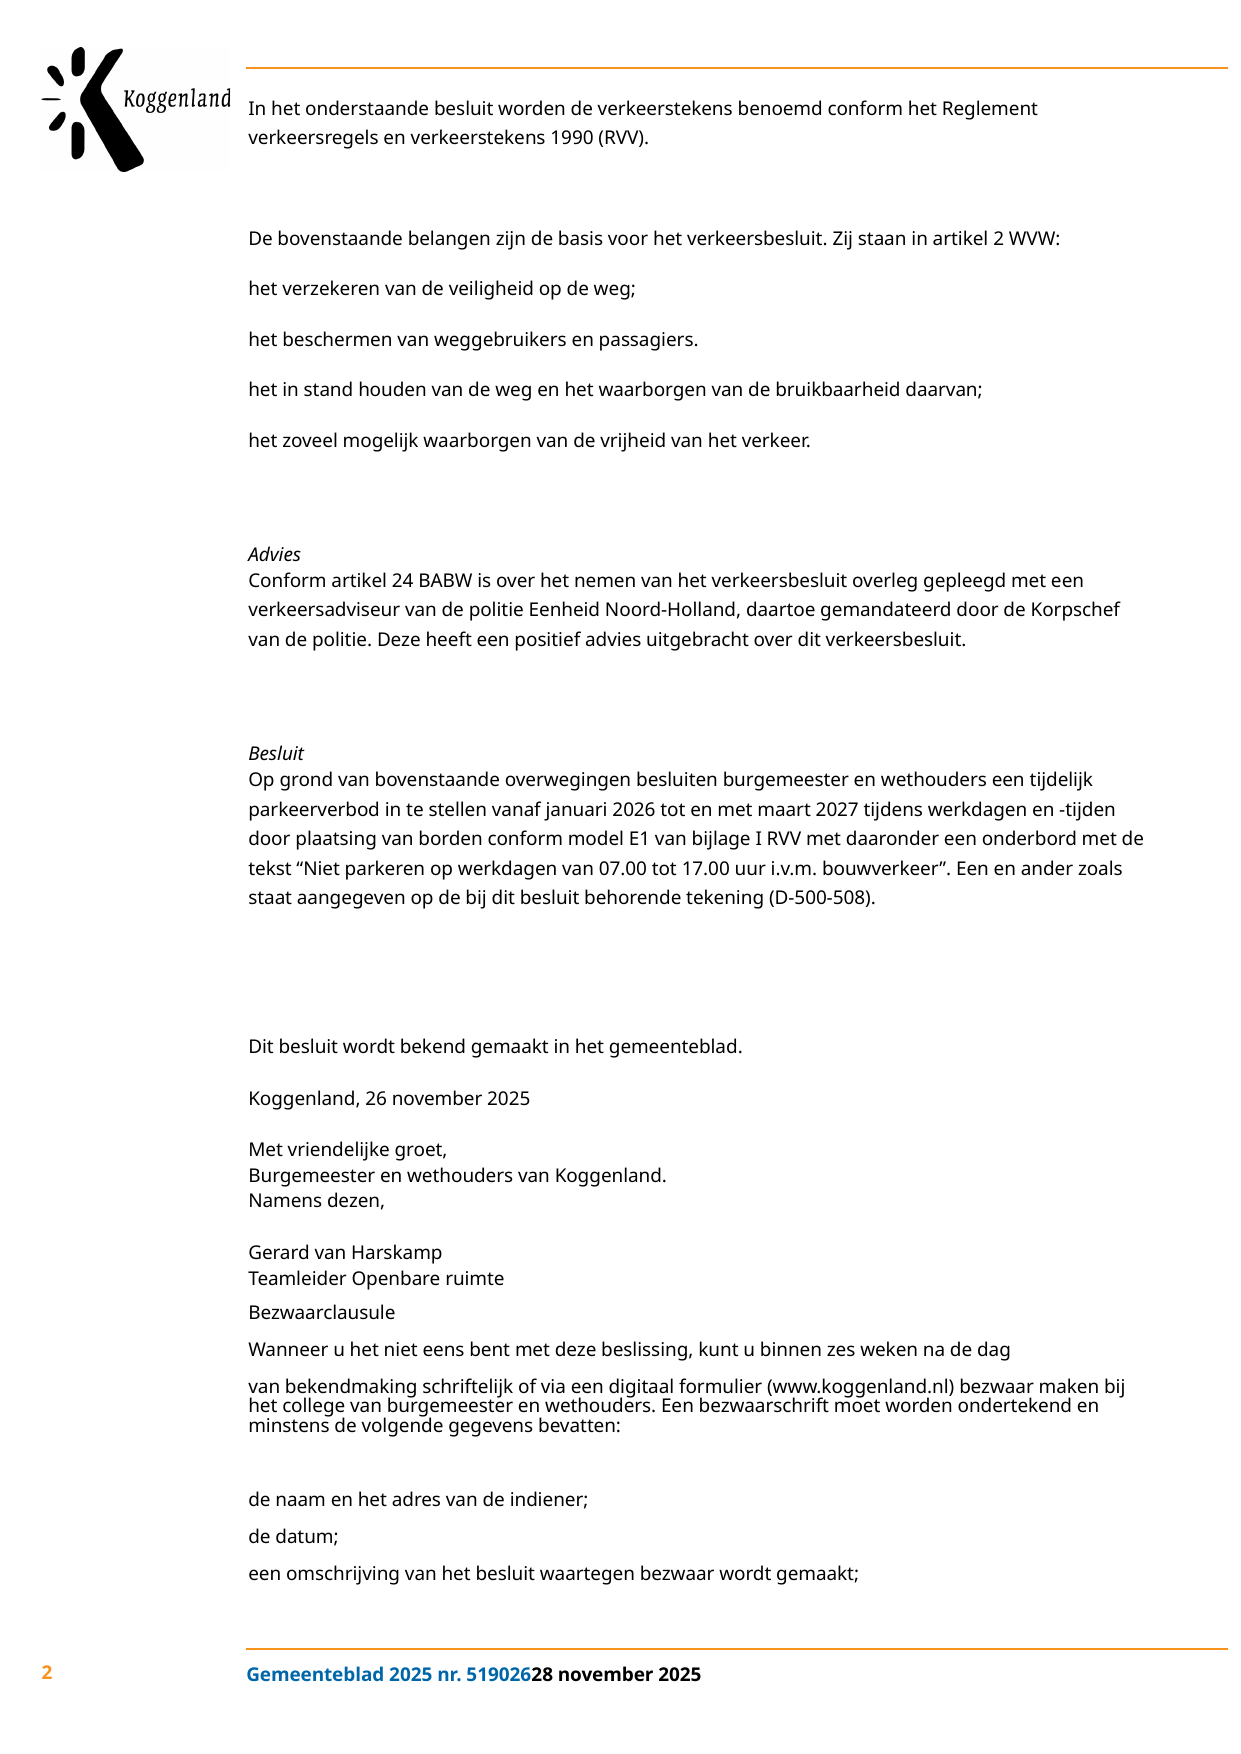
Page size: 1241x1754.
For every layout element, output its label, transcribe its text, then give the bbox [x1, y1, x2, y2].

text de naam en het adres van de indiener; [248, 1491, 1152, 1510]
text een omschrijving van het besluit waartegen bezwaar wordt gemaakt; [248, 1564, 1152, 1584]
text van bekendmaking schriftelijk of via een digitaal formulier (www.koggenland.nl) bezwaar maken bij het college van burgemeester en wethouders. Een bezwaarschrift moet worden ondertekend en minstens de volgende gegevens bevatten: [248, 1378, 1152, 1436]
text Teamleider Openbare ruimte [248, 1265, 1152, 1291]
text Gerard van Harskamp [248, 1239, 1152, 1265]
text Namens dezen, [248, 1188, 1152, 1213]
text Koggenland, 26 november 2025 [248, 1085, 1152, 1110]
text Burgemeester en wethouders van Koggenland. [248, 1162, 1152, 1188]
text het beschermen van weggebruikers en passagiers. [248, 326, 1152, 352]
text Op grond van bovenstaande overwegingen besluiten burgemeester en wethouders een tijdelijk parkeerverbod in te stellen vanaf januari 2026 tot en met maart 2027 tijdens werkdagen en -tijden door plaatsing van borden conform model E1 van bijlage I RVV met daaronder een onderbord met de tekst “Niet parkeren op werkdagen van 07.00 tot 17.00 uur i.v.m. bouwverkeer”. Een en ander zoals staat aangegeven op de bij dit besluit behorende tekening (D-500-508). [248, 766, 1152, 910]
text Conform artikel 24 BABW is over het nemen van het verkeersbesluit overleg gepleegd met een verkeersadviseur van de politie Eenheid Noord-Holland, daartoe gemandateerd door de Korpschef van de politie. Deze heeft een positief advies uitgebracht over dit verkeersbesluit. [248, 567, 1152, 652]
text De bovenstaande belangen zijn de basis voor het verkeersbesluit. Zij staan in artikel 2 WVW: [248, 225, 1152, 251]
picture [41, 47, 231, 172]
text het verzekeren van de veiligheid op de weg; [248, 276, 1152, 301]
text de datum; [248, 1528, 1152, 1547]
text Besluit [248, 741, 1152, 766]
text In het onderstaande besluit worden de verkeerstekens benoemd conform het Reglement verkeersregels en verkeerstekens 1990 (RVV). [248, 95, 1152, 150]
text het in stand houden van de weg en het waarborgen van de bruikbaarheid daarvan; [248, 376, 1152, 402]
text Advies [248, 541, 1152, 567]
text Dit besluit wordt bekend gemaakt in het gemeenteblad. [248, 1033, 1152, 1059]
text Met vriendelijke groet, [248, 1136, 1152, 1162]
text Wanneer u het niet eens bent met deze beslissing, kunt u binnen zes weken na de dag [248, 1341, 1152, 1360]
text het zoveel mogelijk waarborgen van de vrijheid van het verkeer. [248, 427, 1152, 453]
text Bezwaarclausule [248, 1304, 1152, 1323]
